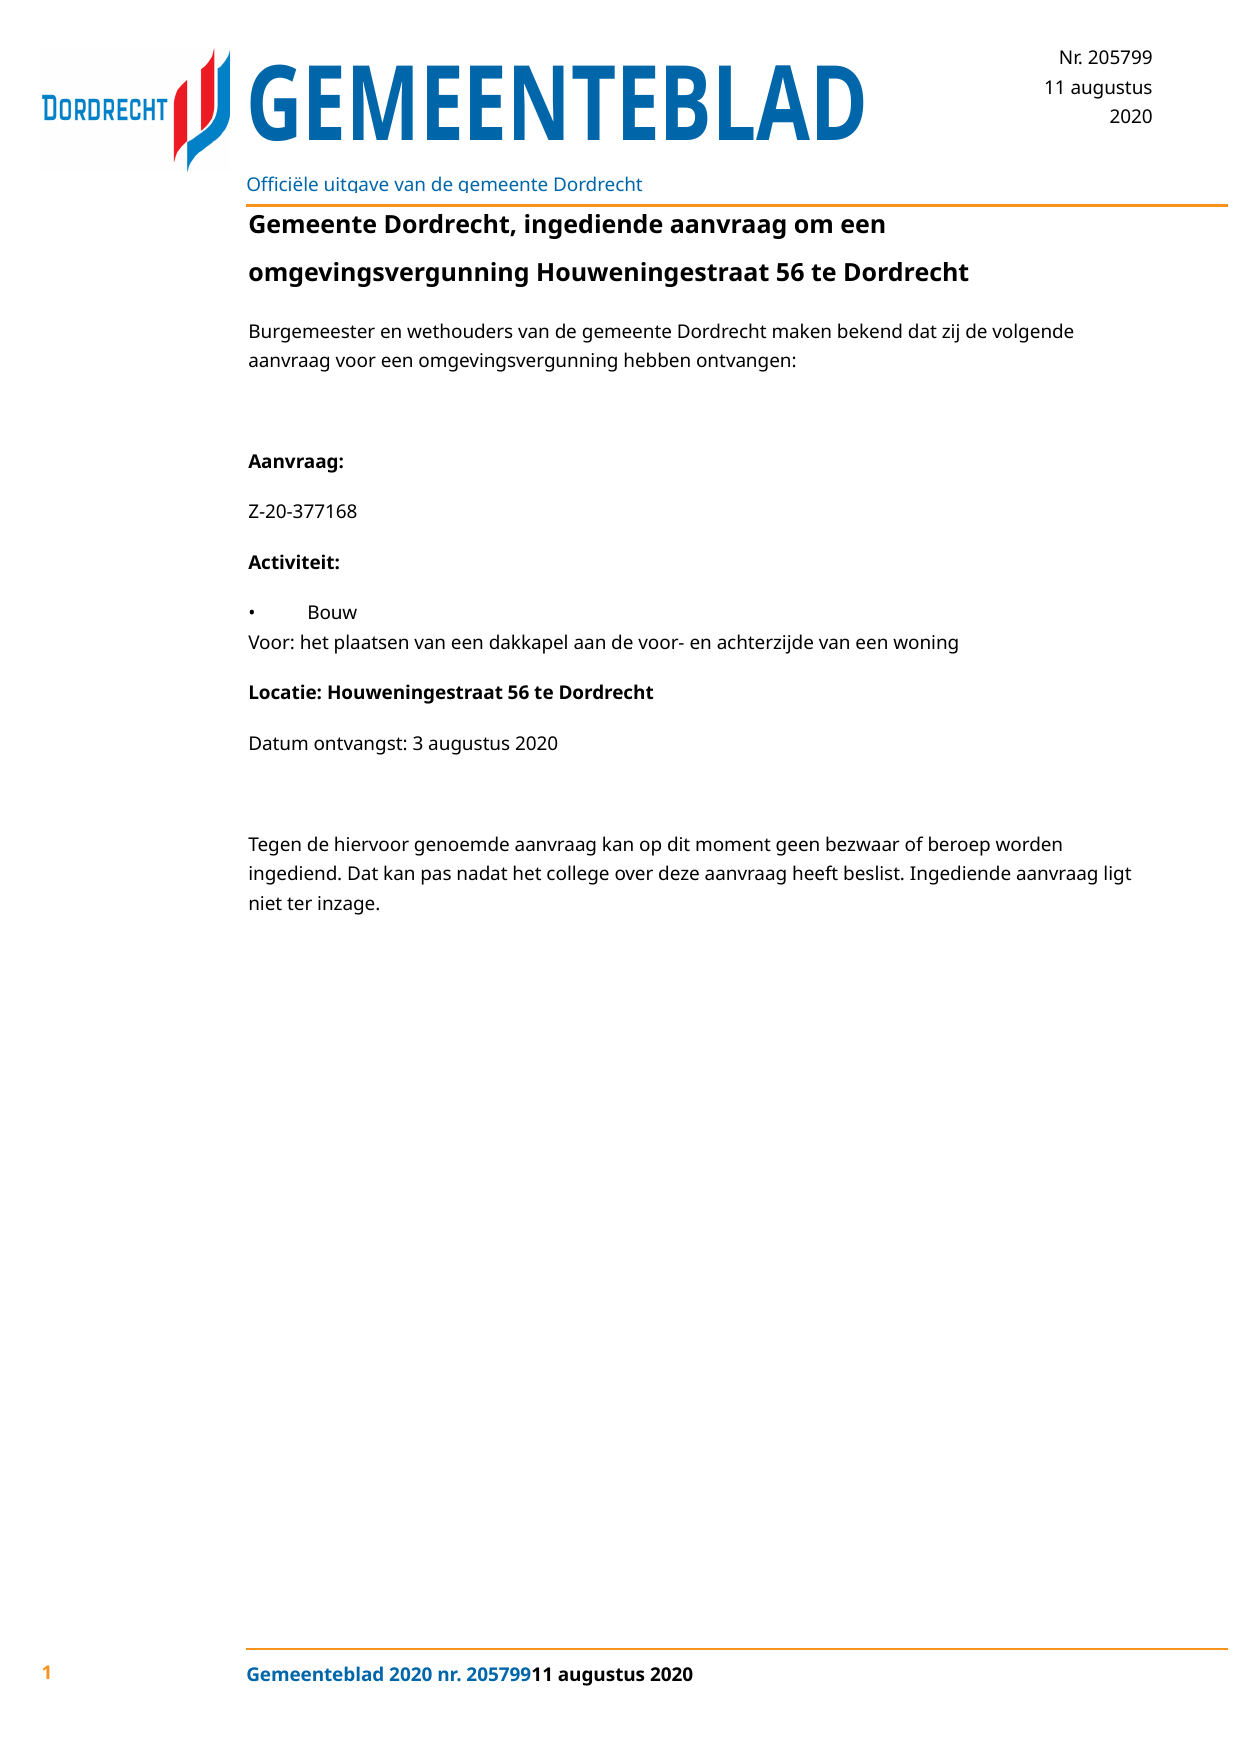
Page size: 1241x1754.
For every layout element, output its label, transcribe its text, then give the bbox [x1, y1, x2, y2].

picture [41, 47, 231, 172]
text Z-20-377168 [248, 499, 1152, 524]
list Bouw [248, 599, 1152, 625]
text Voor: het plaatsen van een dakkapel aan de voor- en achterzijde van een woning [248, 629, 1152, 655]
text Gemeente Dordrecht, ingediende aanvraag om een omgevingsvergunning Houweningestraat 56 te Dordrecht [248, 207, 1152, 288]
text Aanvraag: [248, 448, 1152, 474]
text Activiteit: [248, 549, 1152, 575]
text Datum ontvangst: 3 augustus 2020 [248, 730, 1152, 756]
text Burgemeester en wethouders van de gemeente Dordrecht maken bekend dat zij de volgende aanvraag voor een omgevingsvergunning hebben ontvangen: [248, 318, 1152, 373]
text Tegen de hiervoor genoemde aanvraag kan op dit moment geen bezwaar of beroep worden ingediend. Dat kan pas nadat het college over deze aanvraag heeft beslist. Ingediende aanvraag ligt niet ter inzage. [248, 831, 1152, 916]
text Locatie: Houweningestraat 56 te Dordrecht [248, 679, 1152, 705]
